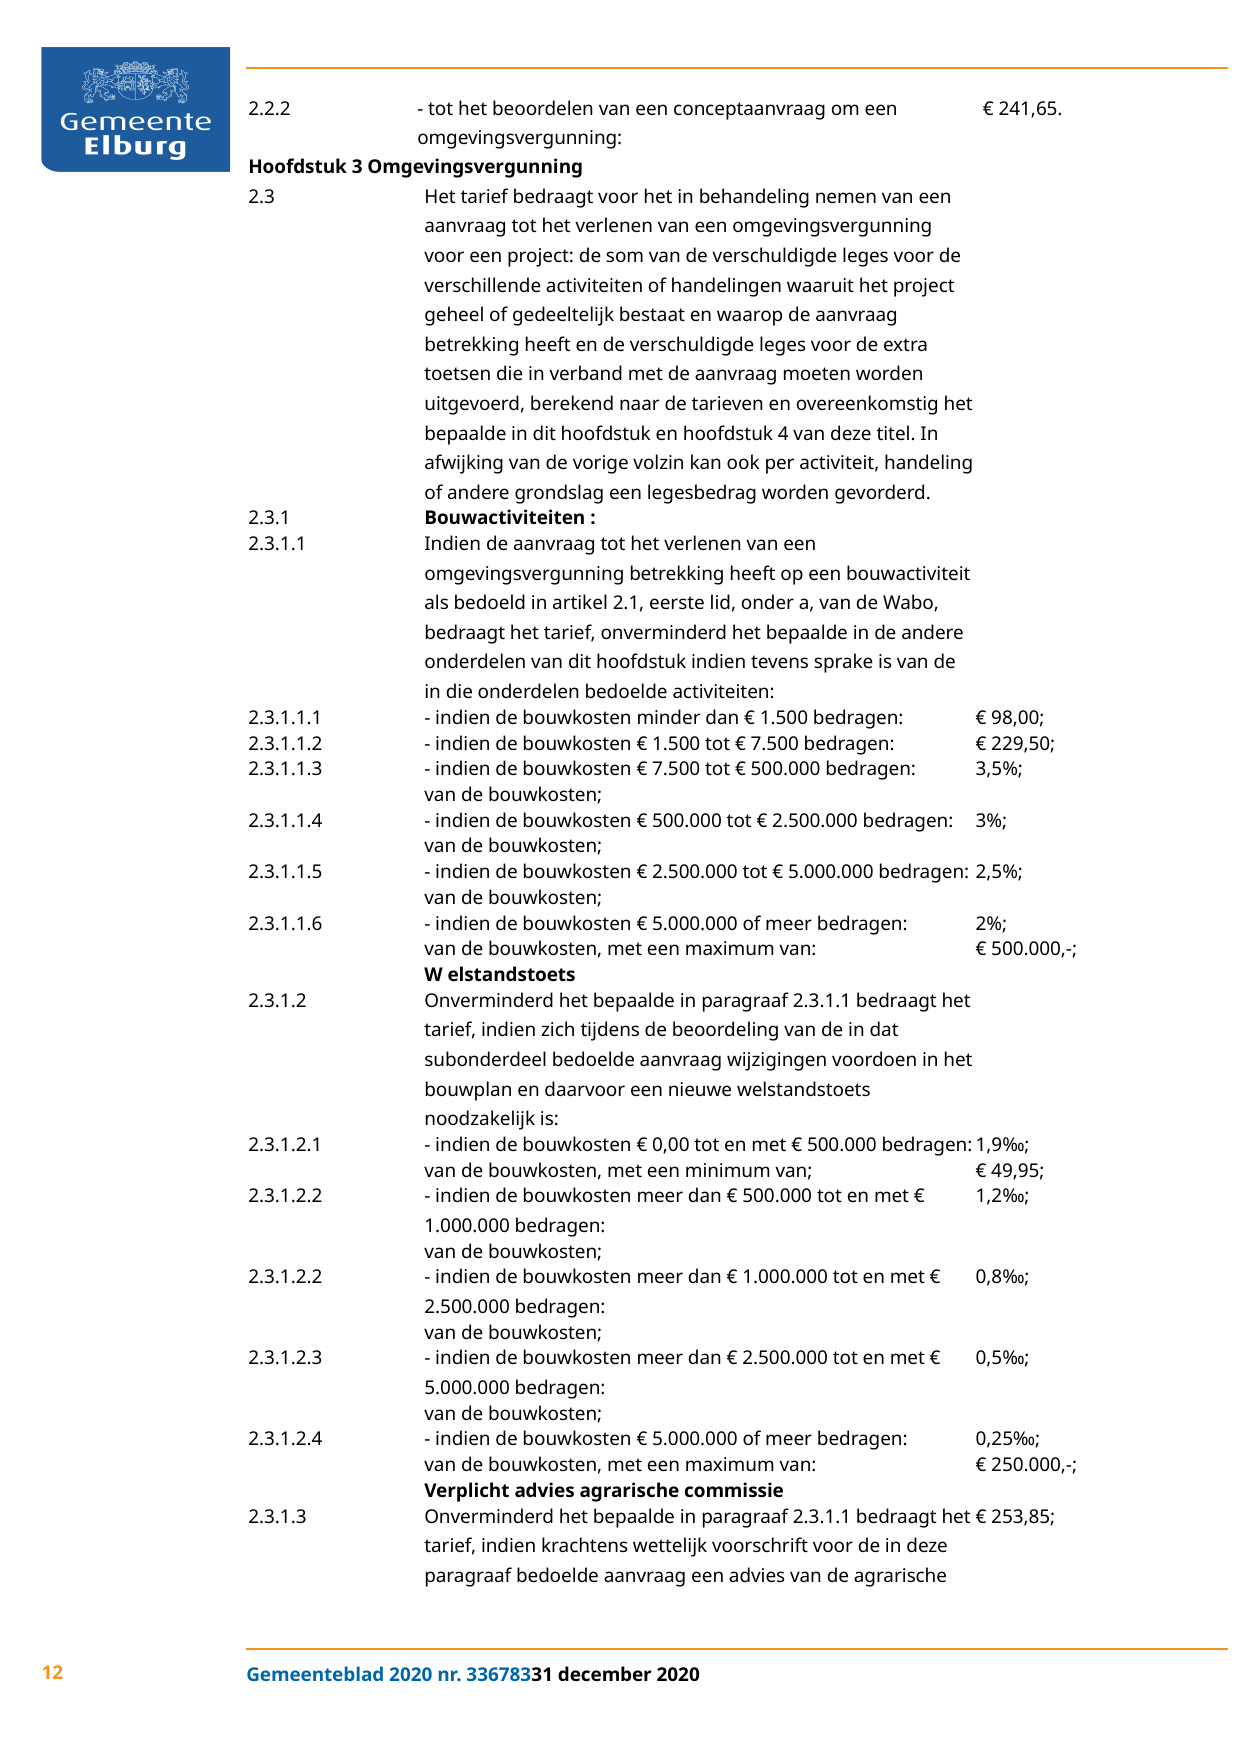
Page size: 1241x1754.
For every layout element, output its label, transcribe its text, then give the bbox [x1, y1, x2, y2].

table_cell [248, 833, 424, 858]
table_cell € 253,85; [975, 1503, 1152, 1588]
table_cell [248, 1477, 424, 1503]
table_cell [975, 781, 1152, 807]
table_header 2.3 [248, 183, 424, 504]
table_cell 2.3.1.2 [248, 987, 424, 1131]
table_cell 2.3.1.2.2 [248, 1183, 424, 1238]
table_cell [975, 530, 1152, 704]
table_cell van de bouwkosten; [424, 1319, 975, 1344]
table_cell 0,8‰; [975, 1264, 1152, 1319]
table_cell 2,5%; [975, 858, 1152, 884]
table_cell 0,5‰; [975, 1345, 1152, 1400]
table_cell [248, 936, 424, 961]
table_cell - indien de bouwkosten € 5.000.000 of meer bedragen: [424, 1426, 975, 1451]
table_cell [975, 884, 1152, 910]
table_cell € 500.000,-; [975, 936, 1152, 961]
table_cell [248, 781, 424, 807]
table_cell Onverminderd het bepaalde in paragraaf 2.3.1.1 bedraagt het tarief, indien krachtens wettelijk voorschrift voor de in deze paragraaf bedoelde aanvraag een advies van de agrarische [424, 1503, 975, 1588]
table_cell [248, 961, 424, 987]
table_cell van de bouwkosten, met een minimum van; [424, 1157, 975, 1182]
table_cell 2.3.1.3 [248, 1503, 424, 1588]
table_cell [248, 1451, 424, 1477]
table_cell [975, 987, 1152, 1131]
text Hoofdstuk 3 Omgevingsvergunning [248, 153, 1152, 179]
table_cell - indien de bouwkosten minder dan € 1.500 bedragen: [424, 704, 975, 730]
table_cell € 229,50; [975, 730, 1152, 755]
table_cell - indien de bouwkosten meer dan € 1.000.000 tot en met € 2.500.000 bedragen: [424, 1264, 975, 1319]
table_cell [248, 884, 424, 910]
table_cell 2.3.1.2.3 [248, 1345, 424, 1400]
table_cell 2%; [975, 910, 1152, 936]
table_cell - indien de bouwkosten meer dan € 500.000 tot en met € 1.000.000 bedragen: [424, 1183, 975, 1238]
table_cell 2.3.1 [248, 505, 424, 530]
table_cell 0,25‰; [975, 1426, 1152, 1451]
table_cell - indien de bouwkosten € 0,00 tot en met € 500.000 bedragen: [424, 1131, 975, 1157]
table_header Het tarief bedraagt voor het in behandeling nemen van een aanvraag tot het verlenen van een omgevingsvergunning voor een project: de som van de verschuldigde leges voor de verschillende activiteiten of handelingen waaruit het project geheel of gedeeltelijk bestaat en waarop de aanvraag betrekking heeft en de verschuldigde leges voor de extra toetsen die in verband met de aanvraag moeten worden uitgevoerd, berekend naar de tarieven en overeenkomstig het bepaalde in dit hoofdstuk en hoofdstuk 4 van deze titel. In afwijking van de vorige volzin kan ook per activiteit, handeling of andere grondslag een legesbedrag worden gevorderd. [424, 183, 975, 504]
table_cell [975, 1400, 1152, 1426]
table_cell [248, 1238, 424, 1263]
table_cell € 250.000,-; [975, 1451, 1152, 1477]
table_cell 2.3.1.1.2 [248, 730, 424, 755]
table_cell van de bouwkosten, met een maximum van: [424, 936, 975, 961]
table_cell [975, 1319, 1152, 1344]
table_cell [248, 1157, 424, 1182]
table_cell [975, 961, 1152, 987]
table_cell - tot het beoordelen van een conceptaanvraag om een omgevingsvergunning: [417, 95, 983, 150]
table_cell 2.3.1.1.1 [248, 704, 424, 730]
table_cell van de bouwkosten; [424, 1238, 975, 1263]
table_cell € 49,95; [975, 1157, 1152, 1182]
table_cell 2.3.1.2.4 [248, 1426, 424, 1451]
table_cell [975, 1477, 1152, 1503]
table_cell - indien de bouwkosten € 500.000 tot € 2.500.000 bedragen: [424, 807, 975, 833]
table_cell 3%; [975, 807, 1152, 833]
table_cell van de bouwkosten, met een maximum van: [424, 1451, 975, 1477]
table_cell - indien de bouwkosten € 1.500 tot € 7.500 bedragen: [424, 730, 975, 755]
table_cell 2.3.1.2.1 [248, 1131, 424, 1157]
table_cell 2.3.1.1.5 [248, 858, 424, 884]
table_cell 2.3.1.1.4 [248, 807, 424, 833]
table_cell Verplicht advies agrarische commissie [424, 1477, 975, 1503]
table_cell 2.2.2 [248, 95, 417, 150]
table_cell - indien de bouwkosten € 7.500 tot € 500.000 bedragen: [424, 755, 975, 781]
table_cell € 98,00; [975, 704, 1152, 730]
table_cell van de bouwkosten; [424, 781, 975, 807]
picture [41, 47, 231, 172]
table_cell - indien de bouwkosten meer dan € 2.500.000 tot en met € 5.000.000 bedragen: [424, 1345, 975, 1400]
table_cell 2.3.1.2.2 [248, 1264, 424, 1319]
table_cell [248, 1319, 424, 1344]
table_cell van de bouwkosten; [424, 1400, 975, 1426]
table_cell [975, 505, 1152, 530]
table_cell van de bouwkosten; [424, 884, 975, 910]
table_header [975, 183, 1152, 504]
table_cell W elstandstoets [424, 961, 975, 987]
table_cell [248, 1400, 424, 1426]
table_cell 1,2‰; [975, 1183, 1152, 1238]
table_cell [975, 833, 1152, 858]
table_cell € 241,65. [983, 95, 1152, 150]
table_cell 2.3.1.1.3 [248, 755, 424, 781]
table_cell - indien de bouwkosten € 5.000.000 of meer bedragen: [424, 910, 975, 936]
table_cell 2.3.1.1 [248, 530, 424, 704]
table_cell Bouwactiviteiten : [424, 505, 975, 530]
table_cell [975, 1238, 1152, 1263]
table_cell van de bouwkosten; [424, 833, 975, 858]
table_cell - indien de bouwkosten € 2.500.000 tot € 5.000.000 bedragen: [424, 858, 975, 884]
table_cell 1,9‰; [975, 1131, 1152, 1157]
table_cell 3,5%; [975, 755, 1152, 781]
table_cell Indien de aanvraag tot het verlenen van een omgevingsvergunning betrekking heeft op een bouwactiviteit als bedoeld in artikel 2.1, eerste lid, onder a, van de Wabo, bedraagt het tarief, onverminderd het bepaalde in de andere onderdelen van dit hoofdstuk indien tevens sprake is van de in die onderdelen bedoelde activiteiten: [424, 530, 975, 704]
table_cell Onverminderd het bepaalde in paragraaf 2.3.1.1 bedraagt het tarief, indien zich tijdens de beoordeling van de in dat subonderdeel bedoelde aanvraag wijzigingen voordoen in het bouwplan en daarvoor een nieuwe welstandstoets noodzakelijk is: [424, 987, 975, 1131]
table_cell 2.3.1.1.6 [248, 910, 424, 936]
